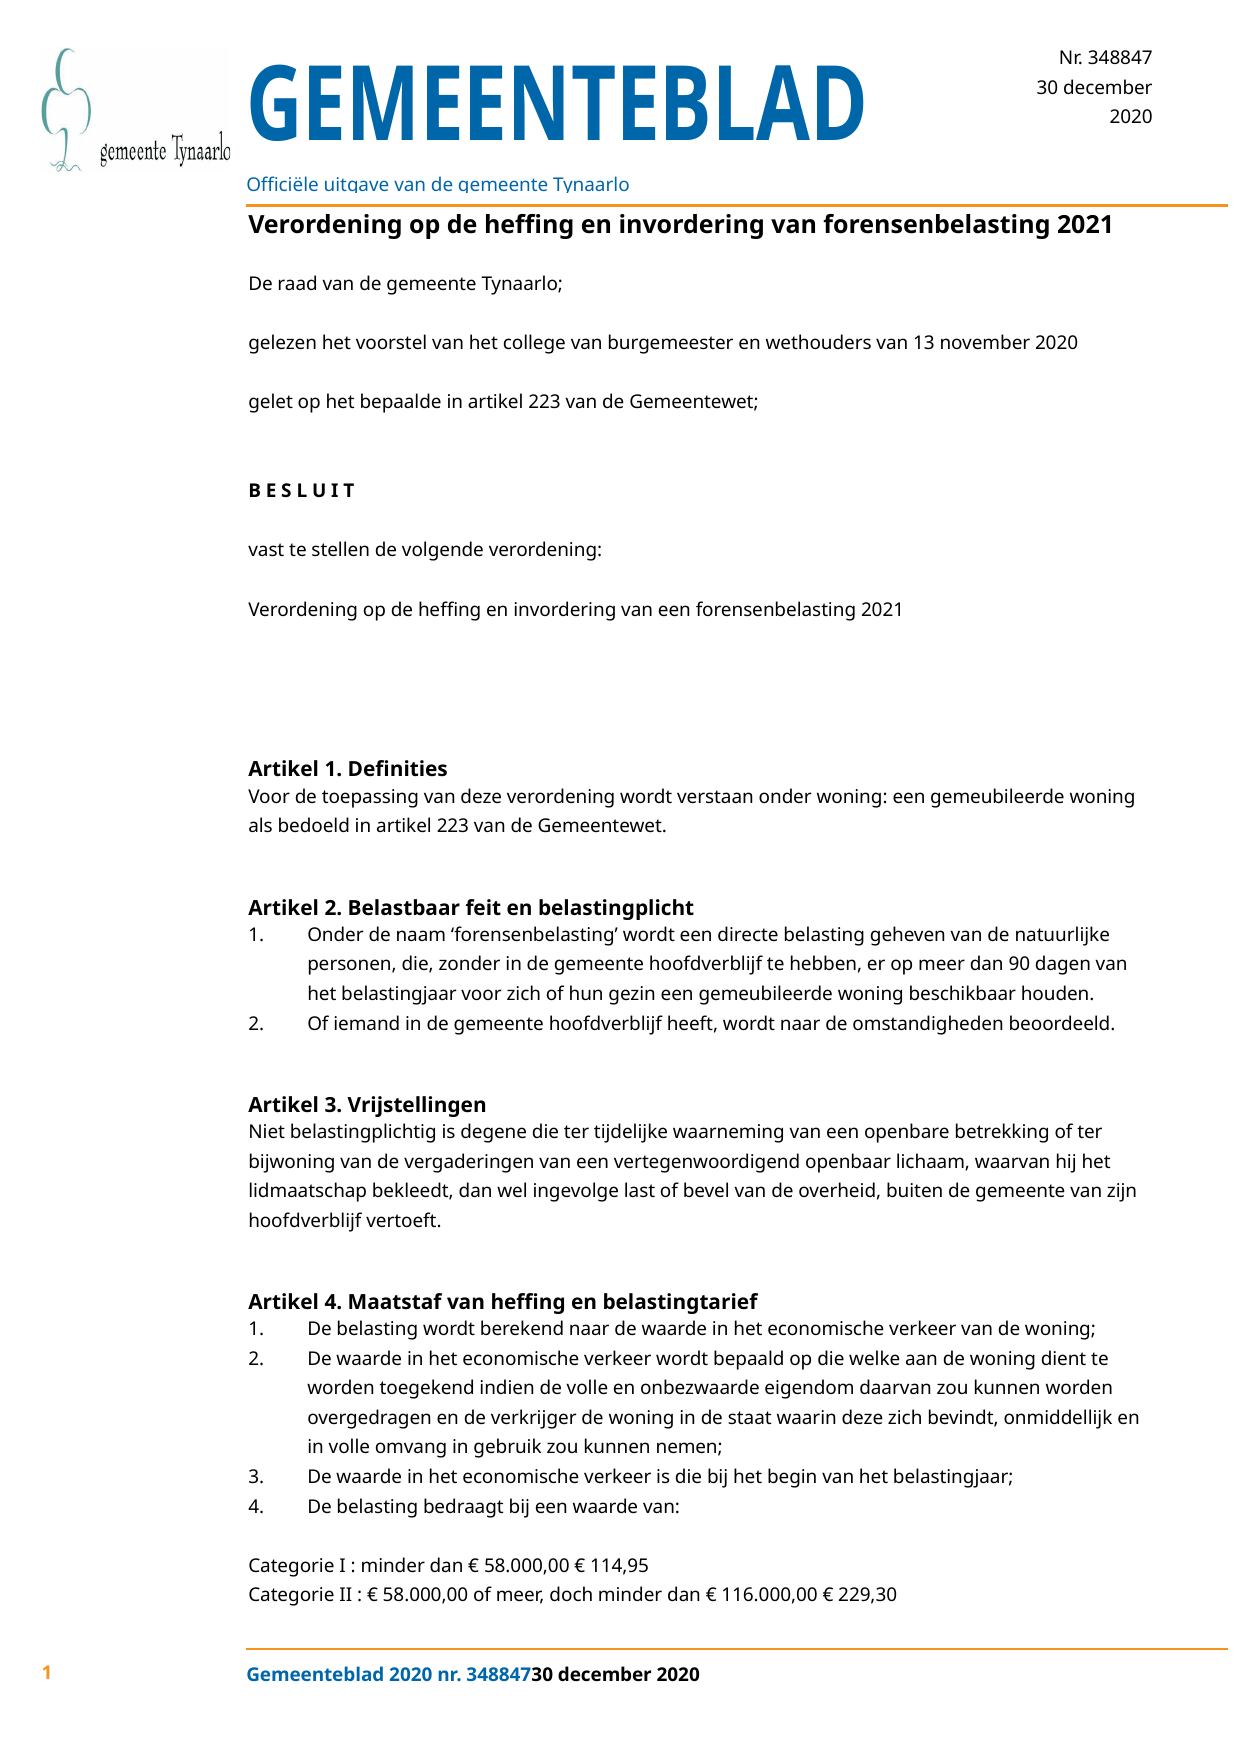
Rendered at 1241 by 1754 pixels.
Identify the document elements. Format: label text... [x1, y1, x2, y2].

list De belasting wordt berekend naar de waarde in het economische verkeer van de woning; [248, 1315, 1152, 1341]
text Niet belastingplichtig is degene die ter tijdelijke waarneming van een openbare betrekking of ter bijwoning van de vergaderingen van een vertegenwoordigend openbaar lichaam, waarvan hij het lidmaatschap bekleedt, dan wel ingevolge last of bevel van de overheid, buiten de gemeente van zijn hoofdverblijf vertoeft. [248, 1118, 1152, 1233]
list Of iemand in de gemeente hoofdverblijf heeft, wordt naar de omstandigheden beoordeeld. [248, 1010, 1152, 1036]
text Verordening op de heffing en invordering van forensenbelasting 2021 [248, 207, 1152, 241]
text Verordening op de heffing en invordering van een forensenbelasting 2021 [248, 596, 1152, 621]
text gelet op het bepaalde in artikel 223 van de Gemeentewet; [248, 389, 1152, 414]
text gelezen het voorstel van het college van burgemeester en wethouders van 13 november 2020 [248, 329, 1152, 355]
text Artikel 2. Belastbaar feit en belastingplicht [248, 893, 1152, 921]
text Artikel 1. Definities [248, 754, 1152, 783]
list De belasting bedraagt bij een waarde van: [248, 1493, 1152, 1519]
text vast te stellen de volgende verordening: [248, 537, 1152, 562]
text B E S L U I T [248, 477, 1152, 503]
list Onder de naam ‘forensenbelasting’ wordt een directe belasting geheven van de natuurlijke personen, die, zonder in de gemeente hoofdverblijf te hebben, er op meer dan 90 dagen van het belastingjaar voor zich of hun gezin een gemeubileerde woning beschikbaar houden. [248, 921, 1152, 1006]
text De raad van de gemeente Tynaarlo; [248, 270, 1152, 296]
picture [41, 47, 231, 172]
text Categorie I : minder dan € 58.000,00 € 114,95 [248, 1552, 1152, 1578]
text Categorie II : € 58.000,00 of meer, doch minder dan € 116.000,00 € 229,30 [248, 1582, 1152, 1607]
list De waarde in het economische verkeer is die bij het begin van het belastingjaar; [248, 1463, 1152, 1489]
text Artikel 4. Maatstaf van heffing en belastingtarief [248, 1287, 1152, 1315]
text Artikel 3. Vrijstellingen [248, 1090, 1152, 1118]
list De waarde in het economische verkeer wordt bepaald op die welke aan de woning dient te worden toegekend indien de volle en onbezwaarde eigendom daarvan zou kunnen worden overgedragen en de verkrijger de woning in de staat waarin deze zich bevindt, onmiddellijk en in volle omvang in gebruik zou kunnen nemen; [248, 1345, 1152, 1459]
text Voor de toepassing van deze verordening wordt verstaan onder woning: een gemeubileerde woning als bedoeld in artikel 223 van de Gemeentewet. [248, 783, 1152, 838]
